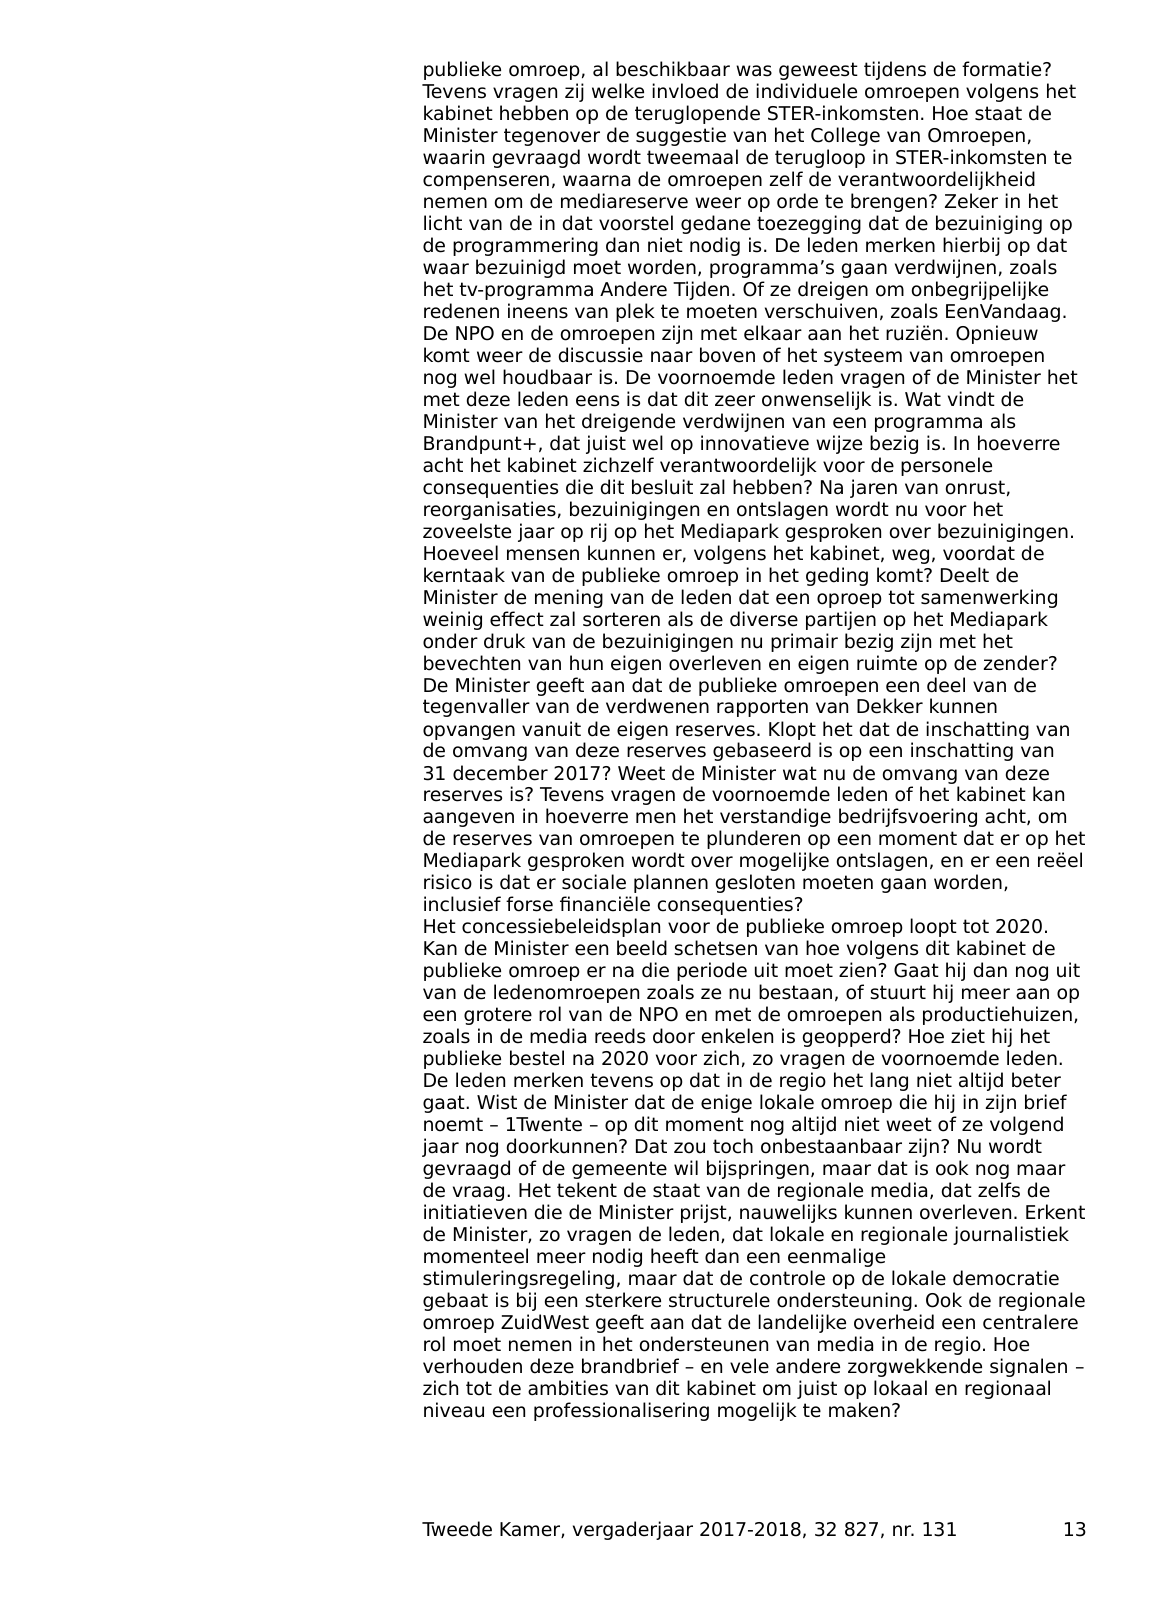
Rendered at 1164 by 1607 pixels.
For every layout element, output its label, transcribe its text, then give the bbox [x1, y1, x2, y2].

text Het concessiebeleidsplan voor de publieke omroep loopt tot 2020. Kan de Minister een beeld schetsen van hoe volgens dit kabinet de publieke omroep er na die periode uit moet zien? Gaat hij dan nog uit van de ledenomroepen zoals ze nu bestaan, of stuurt hij meer aan op een grotere rol van de NPO en met de omroepen als productiehuizen, zoals in de media reeds door enkelen is geopperd? Hoe ziet hij het publieke bestel na 2020 voor zich, zo vragen de voornoemde leden. [422, 916, 1087, 1070]
text De Minister geeft aan dat de publieke omroepen een deel van de tegenvaller van de verdwenen rapporten van Dekker kunnen opvangen vanuit de eigen reserves. Klopt het dat de inschatting van de omvang van deze reserves gebaseerd is op een inschatting van 31 december 2017? Weet de Minister wat nu de omvang van deze reserves is? Tevens vragen de voornoemde leden of het kabinet kan aangeven in hoeverre men het verstandige bedrijfsvoering acht, om de reserves van omroepen te plunderen op een moment dat er op het Mediapark gesproken wordt over mogelijke ontslagen, en er een reëel risico is dat er sociale plannen gesloten moeten gaan worden, inclusief forse financiële consequenties? [422, 674, 1087, 916]
text publieke omroep, al beschikbaar was geweest tijdens de formatie? Tevens vragen zij welke invloed de individuele omroepen volgens het kabinet hebben op de teruglopende STER-inkomsten. Hoe staat de Minister tegenover de suggestie van het College van Omroepen, waarin gevraagd wordt tweemaal de terugloop in STER-inkomsten te compenseren, waarna de omroepen zelf de verantwoordelijkheid nemen om de mediareserve weer op orde te brengen? Zeker in het licht van de in dat voorstel gedane toezegging dat de bezuiniging op de programmering dan niet nodig is. De leden merken hierbij op dat waar bezuinigd moet worden, programma’s gaan verdwijnen, zoals het tv-programma Andere Tijden. Of ze dreigen om onbegrijpelijke redenen ineens van plek te moeten verschuiven, zoals EenVandaag. De NPO en de omroepen zijn met elkaar aan het ruziën. Opnieuw komt weer de discussie naar boven of het systeem van omroepen nog wel houdbaar is. De voornoemde leden vragen of de Minister het met deze leden eens is dat dit zeer onwenselijk is. Wat vindt de Minister van het dreigende verdwijnen van een programma als Brandpunt+, dat juist wel op innovatieve wijze bezig is. In hoeverre acht het kabinet zichzelf verantwoordelijk voor de personele consequenties die dit besluit zal hebben? Na jaren van onrust, reorganisaties, bezuinigingen en ontslagen wordt nu voor het zoveelste jaar op rij op het Mediapark gesproken over bezuinigingen. Hoeveel mensen kunnen er, volgens het kabinet, weg, voordat de kerntaak van de publieke omroep in het geding komt? Deelt de Minister de mening van de leden dat een oproep tot samenwerking weinig effect zal sorteren als de diverse partijen op het Mediapark onder druk van de bezuinigingen nu primair bezig zijn met het bevechten van hun eigen overleven en eigen ruimte op de zender? [422, 59, 1087, 674]
text De leden merken tevens op dat in de regio het lang niet altijd beter gaat. Wist de Minister dat de enige lokale omroep die hij in zijn brief noemt – 1Twente – op dit moment nog altijd niet weet of ze volgend jaar nog doorkunnen? Dat zou toch onbestaanbaar zijn? Nu wordt gevraagd of de gemeente wil bijspringen, maar dat is ook nog maar de vraag. Het tekent de staat van de regionale media, dat zelfs de initiatieven die de Minister prijst, nauwelijks kunnen overleven. Erkent de Minister, zo vragen de leden, dat lokale en regionale journalistiek momenteel meer nodig heeft dan een eenmalige stimuleringsregeling, maar dat de controle op de lokale democratie gebaat is bij een sterkere structurele ondersteuning. Ook de regionale omroep ZuidWest geeft aan dat de landelijke overheid een centralere rol moet nemen in het ondersteunen van media in de regio. Hoe verhouden deze brandbrief – en vele andere zorgwekkende signalen – zich tot de ambities van dit kabinet om juist op lokaal en regionaal niveau een professionalisering mogelijk te maken? [422, 1070, 1087, 1422]
